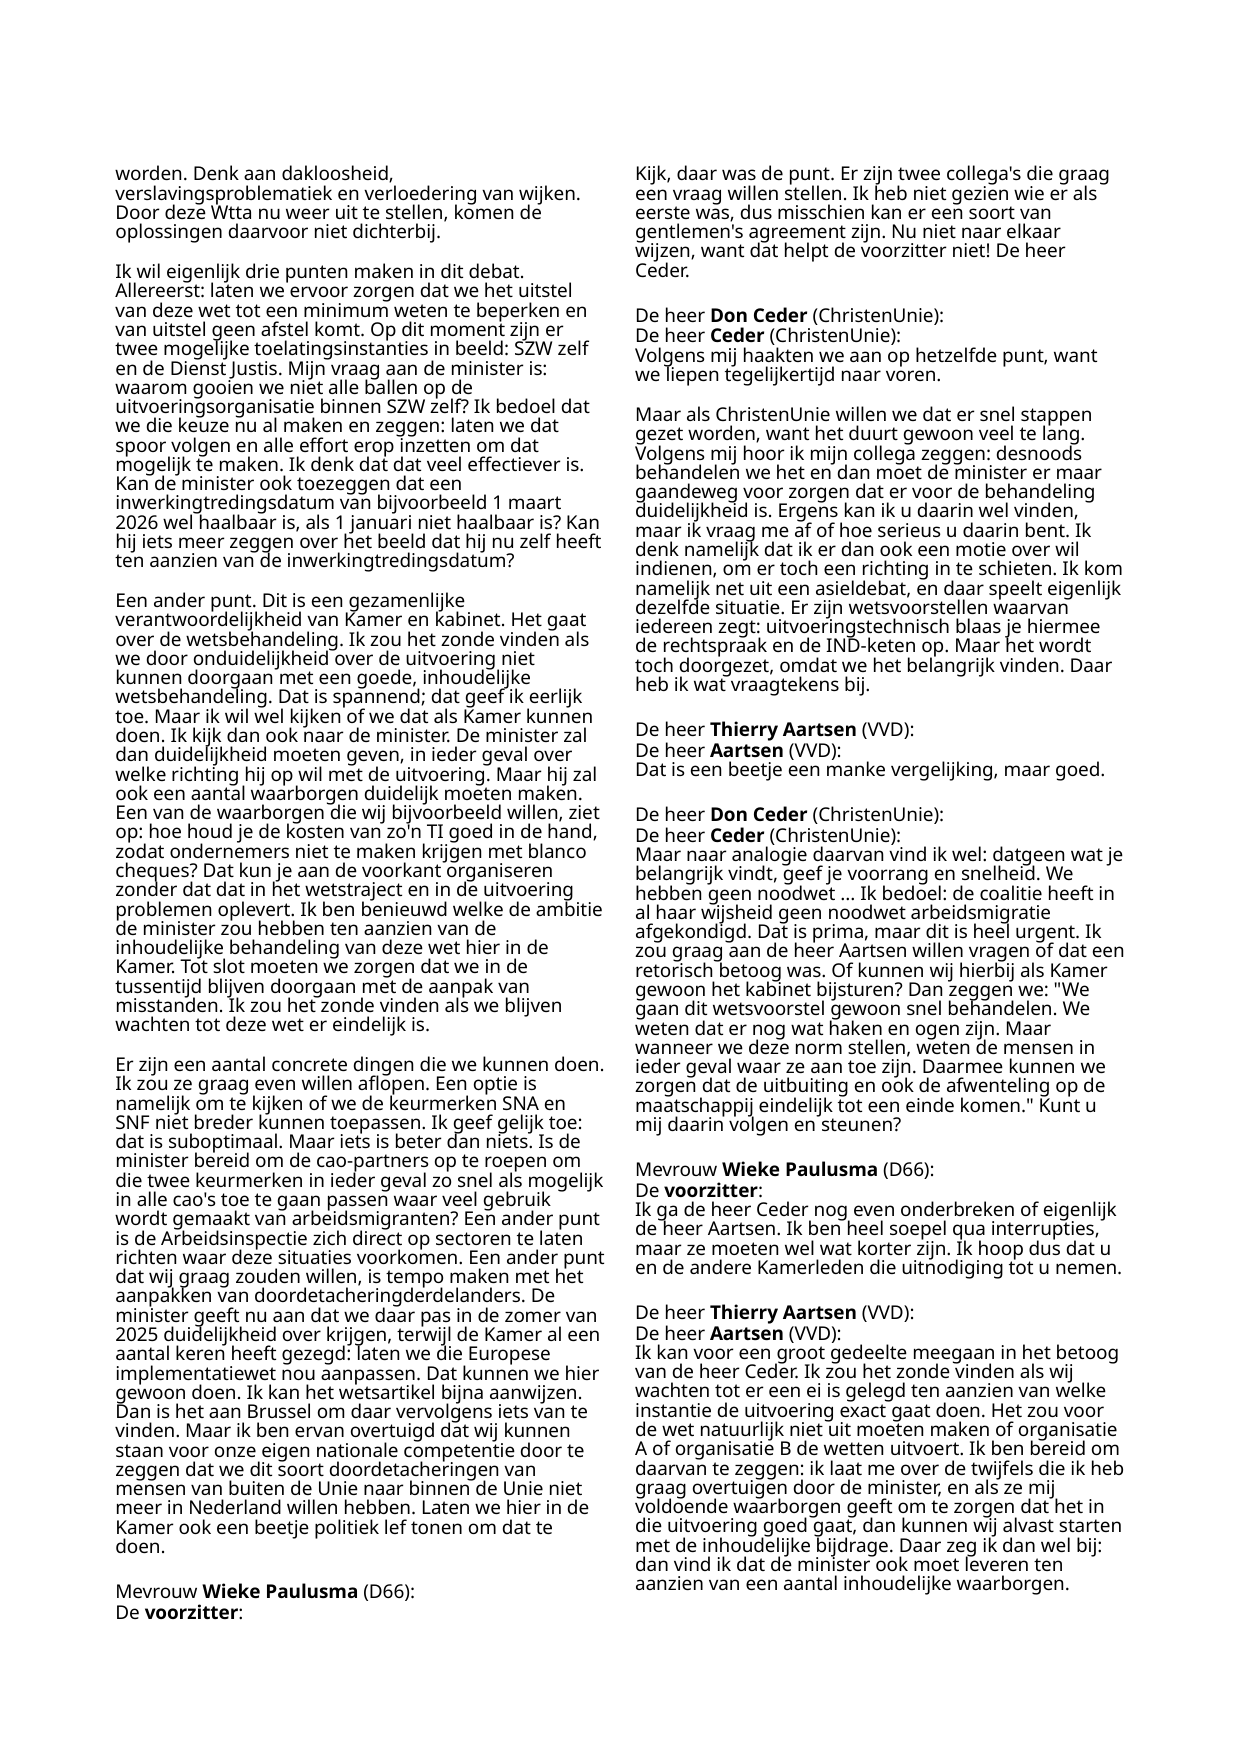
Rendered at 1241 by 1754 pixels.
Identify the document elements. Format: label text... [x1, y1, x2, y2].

text Ik ga de heer Ceder nog even onderbreken of eigenlijk de heer Aartsen. Ik ben heel soepel qua interrupties, maar ze moeten wel wat korter zijn. Ik hoop dus dat u en de andere Kamerleden die uitnodiging tot u nemen. [635, 1201, 1125, 1278]
text Mevrouw Wieke Paulusma (D66): [635, 1156, 1125, 1182]
text Er zijn een aantal concrete dingen die we kunnen doen. Ik zou ze graag even willen aflopen. Een optie is namelijk om te kijken of we de keurmerken SNA en SNF niet breder kunnen toepassen. Ik geef gelijk toe: dat is suboptimaal. Maar iets is beter dan niets. Is de minister bereid om de cao-partners op te roepen om die twee keurmerken in ieder geval zo snel als mogelijk in alle cao's toe te gaan passen waar veel gebruik wordt gemaakt van arbeidsmigranten? Een ander punt is de Arbeidsinspectie zich direct op sectoren te laten richten waar deze situaties voorkomen. Een ander punt dat wij graag zouden willen, is tempo maken met het aanpakken van doordetacheringderdelanders. De minister geeft nu aan dat we daar pas in de zomer van 2025 duidelijkheid over krijgen, terwijl de Kamer al een aantal keren heeft gezegd: laten we die Europese implementatiewet nou aanpassen. Dat kunnen we hier gewoon doen. Ik kan het wetsartikel bijna aanwijzen. Dan is het aan Brussel om daar vervolgens iets van te vinden. Maar ik ben ervan overtuigd dat wij kunnen staan voor onze eigen nationale competentie door te zeggen dat we dit soort doordetacheringen van mensen van buiten de Unie naar binnen de Unie niet meer in Nederland willen hebben. Laten we hier in de Kamer ook een beetje politiek lef tonen om dat te doen. [115, 1056, 605, 1557]
text Een ander punt. Dit is een gezamenlijke verantwoordelijkheid van Kamer en kabinet. Het gaat over de wetsbehandeling. Ik zou het zonde vinden als we door onduidelijkheid over de uitvoering niet kunnen doorgaan met een goede, inhoudelijke wetsbehandeling. Dat is spannend; dat geef ik eerlijk toe. Maar ik wil wel kijken of we dat als Kamer kunnen doen. Ik kijk dan ook naar de minister. De minister zal dan duidelijkheid moeten geven, in ieder geval over welke richting hij op wil met de uitvoering. Maar hij zal ook een aantal waarborgen duidelijk moeten maken. Een van de waarborgen die wij bijvoorbeeld willen, ziet op: hoe houd je de kosten van zo'n TI goed in de hand, zodat ondernemers niet te maken krijgen met blanco cheques? Dat kun je aan de voorkant organiseren zonder dat dat in het wetstraject en in de uitvoering problemen oplevert. Ik ben benieuwd welke de ambitie de minister zou hebben ten aanzien van de inhoudelijke behandeling van deze wet hier in de Kamer. Tot slot moeten we zorgen dat we in de tussentijd blijven doorgaan met de aanpak van misstanden. Ik zou het zonde vinden als we blijven wachten tot deze wet er eindelijk is. [115, 592, 605, 1035]
text De voorzitter: [635, 1182, 1125, 1201]
text De heer Don Ceder (ChristenUnie): [635, 302, 1125, 327]
text Maar als ChristenUnie willen we dat er snel stappen gezet worden, want het duurt gewoon veel te lang. Volgens mij hoor ik mijn collega zeggen: desnoods behandelen we het en dan moet de minister er maar gaandeweg voor zorgen dat er voor de behandeling duidelijkheid is. Ergens kan ik u daarin wel vinden, maar ik vraag me af of hoe serieus u daarin bent. Ik denk namelijk dat ik er dan ook een motie over wil indienen, om er toch een richting in te schieten. Ik kom namelijk net uit een asieldebat, en daar speelt eigenlijk dezelfde situatie. Er zijn wetsvoorstellen waarvan iedereen zegt: uitvoeringstechnisch blaas je hiermee de rechtspraak en de IND-keten op. Maar het wordt toch doorgezet, omdat we het belangrijk vinden. Daar heb ik wat vraagtekens bij. [635, 406, 1125, 695]
text De heer Aartsen (VVD): [635, 1324, 1125, 1344]
text Kijk, daar was de punt. Er zijn twee collega's die graag een vraag willen stellen. Ik heb niet gezien wie er als eerste was, dus misschien kan er een soort van gentlemen's agreement zijn. Nu niet naar elkaar wijzen, want dat helpt de voorzitter niet! De heer Ceder. [635, 165, 1125, 281]
text Maar naar analogie daarvan vind ik wel: datgeen wat je belangrijk vindt, geef je voorrang en snelheid. We hebben geen noodwet ... Ik bedoel: de coalitie heeft in al haar wijsheid geen noodwet arbeidsmigratie afgekondigd. Dat is prima, maar dit is heel urgent. Ik zou graag aan de heer Aartsen willen vragen of dat een retorisch betoog was. Of kunnen wij hierbij als Kamer gewoon het kabinet bijsturen? Dan zeggen we: "We gaan dit wetsvoorstel gewoon snel behandelen. We weten dat er nog wat haken en ogen zijn. Maar wanneer we deze norm stellen, weten de mensen in ieder geval waar ze aan toe zijn. Daarmee kunnen we zorgen dat de uitbuiting en ook de afwenteling op de maatschappij eindelijk tot een einde komen." Kunt u mij daarin volgen en steunen? [635, 846, 1125, 1135]
text Mevrouw Wieke Paulusma (D66): [115, 1578, 605, 1604]
text Dat is een beetje een manke vergelijking, maar goed. [635, 761, 1125, 780]
text De heer Thierry Aartsen (VVD): [635, 1299, 1125, 1324]
text De heer Ceder (ChristenUnie): [635, 827, 1125, 846]
text Ik wil eigenlijk drie punten maken in dit debat. Allereerst: laten we ervoor zorgen dat we het uitstel van deze wet tot een minimum weten te beperken en van uitstel geen afstel komt. Op dit moment zijn er twee mogelijke toelatingsinstanties in beeld: SZW zelf en de Dienst Justis. Mijn vraag aan de minister is: waarom gooien we niet alle ballen op de uitvoeringsorganisatie binnen SZW zelf? Ik bedoel dat we die keuze nu al maken en zeggen: laten we dat spoor volgen en alle effort erop inzetten om dat mogelijk te maken. Ik denk dat dat veel effectiever is. Kan de minister ook toezeggen dat een inwerkingtredingsdatum van bijvoorbeeld 1 maart 2026 wel haalbaar is, als 1 januari niet haalbaar is? Kan hij iets meer zeggen over het beeld dat hij nu zelf heeft ten aanzien van de inwerkingtredingsdatum? [115, 263, 605, 571]
text De heer Thierry Aartsen (VVD): [635, 716, 1125, 742]
text Volgens mij haakten we aan op hetzelfde punt, want we liepen tegelijkertijd naar voren. [635, 347, 1125, 385]
text De heer Ceder (ChristenUnie): [635, 327, 1125, 347]
text De heer Aartsen (VVD): [635, 742, 1125, 761]
text De heer Don Ceder (ChristenUnie): [635, 801, 1125, 827]
text worden. Denk aan dakloosheid, verslavingsproblematiek en verloedering van wijken. Door deze Wtta nu weer uit te stellen, komen de oplossingen daarvoor niet dichterbij. [115, 165, 605, 242]
text Ik kan voor een groot gedeelte meegaan in het betoog van de heer Ceder. Ik zou het zonde vinden als wij wachten tot er een ei is gelegd ten aanzien van welke instantie de uitvoering exact gaat doen. Het zou voor de wet natuurlijk niet uit moeten maken of organisatie A of organisatie B de wetten uitvoert. Ik ben bereid om daarvan te zeggen: ik laat me over de twijfels die ik heb graag overtuigen door de minister, en als ze mij voldoende waarborgen geeft om te zorgen dat het in die uitvoering goed gaat, dan kunnen wij alvast starten met de inhoudelijke bijdrage. Daar zeg ik dan wel bij: dan vind ik dat de minister ook moet leveren ten aanzien van een aantal inhoudelijke waarborgen. [635, 1344, 1125, 1594]
text De voorzitter: [115, 1604, 605, 1623]
